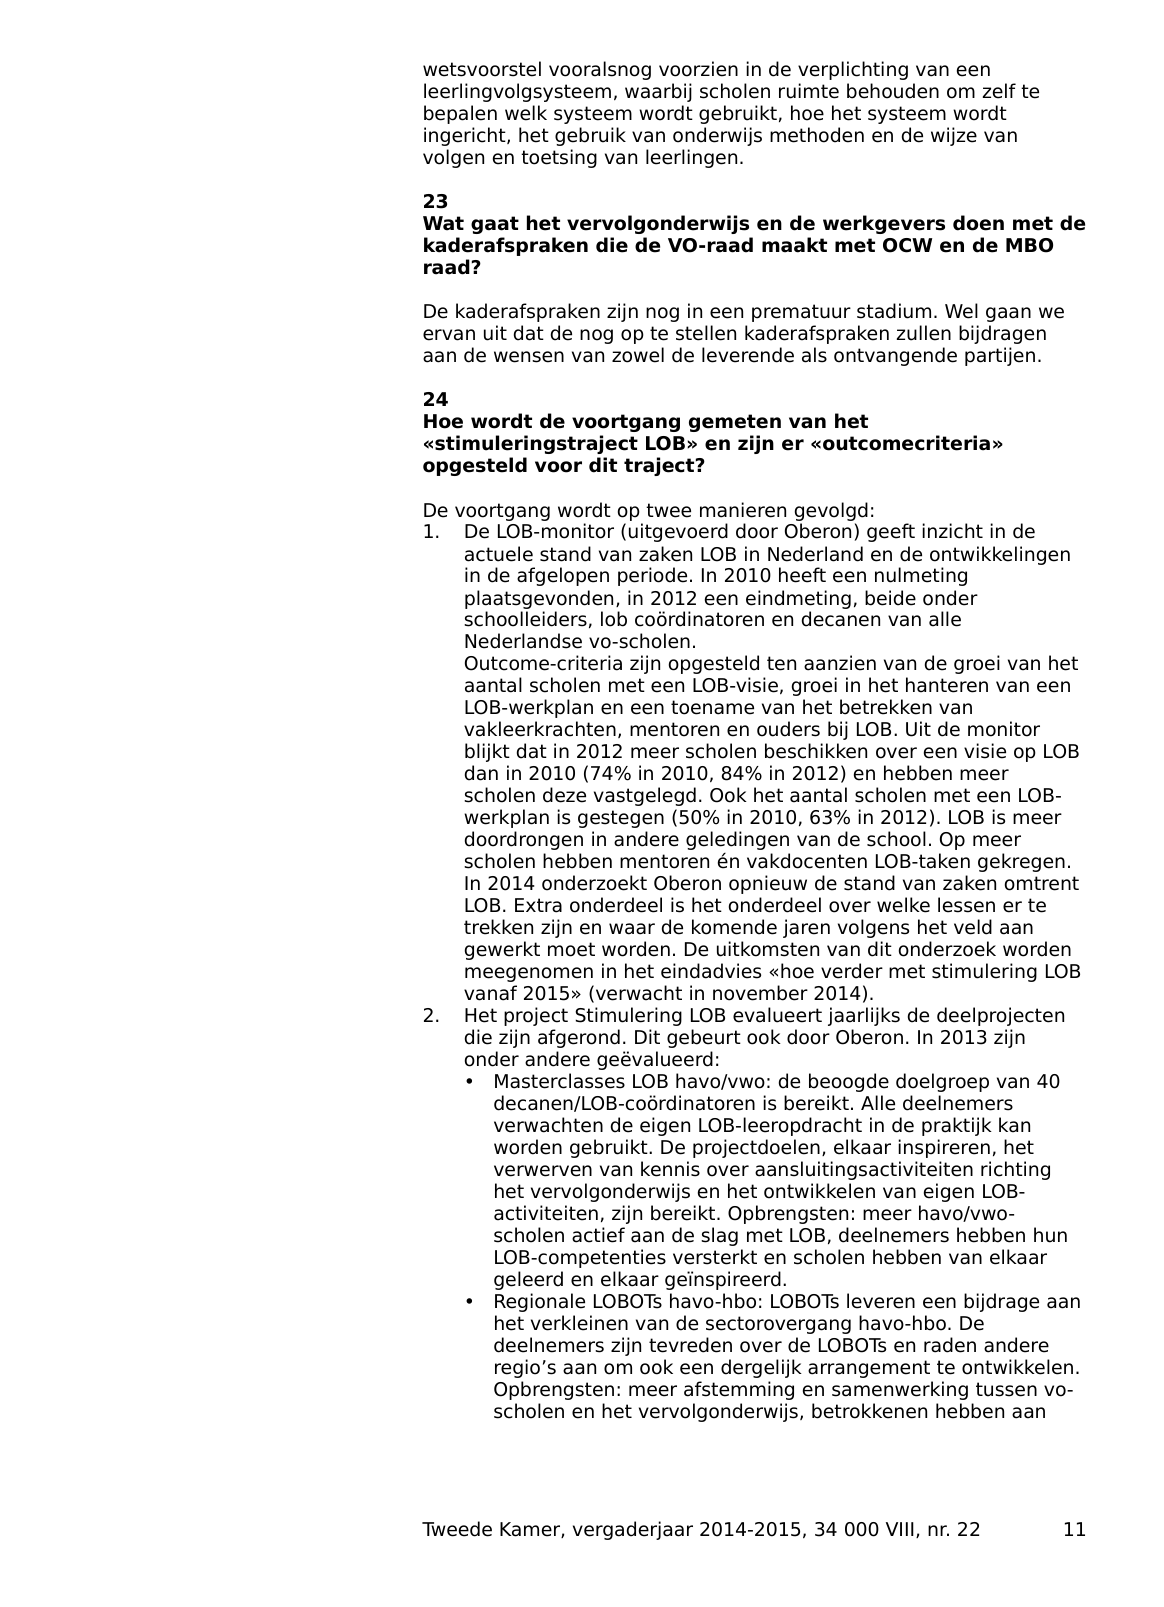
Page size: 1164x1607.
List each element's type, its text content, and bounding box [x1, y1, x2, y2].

text De voortgang wordt op twee manieren gevolgd: [422, 499, 1087, 521]
text Hoe wordt de voortgang gemeten van het «stimuleringstraject LOB» en zijn er «outcomecriteria» opgesteld voor dit traject? [422, 411, 1087, 477]
text De kaderafspraken zijn nog in een prematuur stadium. Wel gaan we ervan uit dat de nog op te stellen kaderafspraken zullen bijdragen aan de wensen van zowel de leverende als ontvangende partijen. [422, 301, 1087, 367]
text Outcome-criteria zijn opgesteld ten aanzien van de groei van het aantal scholen met een LOB-visie, groei in het hanteren van een LOB-werkplan en een toename van het betrekken van vakleerkrachten, mentoren en ouders bij LOB. Uit de monitor blijkt dat in 2012 meer scholen beschikken over een visie op LOB dan in 2010 (74% in 2010, 84% in 2012) en hebben meer scholen deze vastgelegd. Ook het aantal scholen met een LOB-werkplan is gestegen (50% in 2010, 63% in 2012). LOB is meer doordrongen in andere geledingen van de school. Op meer scholen hebben mentoren én vakdocenten LOB-taken gekregen. In 2014 onderzoekt Oberon opnieuw de stand van zaken omtrent LOB. Extra onderdeel is het onderdeel over welke lessen er te trekken zijn en waar de komende jaren volgens het veld aan gewerkt moet worden. De uitkomsten van dit onderzoek worden meegenomen in het eindadvies «hoe verder met stimulering LOB vanaf 2015» (verwacht in november 2014). [464, 653, 1087, 1005]
text 1. De LOB-monitor (uitgevoerd door Oberon) geeft inzicht in de actuele stand van zaken LOB in Nederland en de ontwikkelingen in de afgelopen periode. In 2010 heeft een nulmeting plaatsgevonden, in 2012 een eindmeting, beide onder schoolleiders, lob coördinatoren en decanen van alle Nederlandse vo-scholen. [422, 521, 1087, 653]
text Wat gaat het vervolgonderwijs en de werkgevers doen met de kaderafspraken die de VO-raad maakt met OCW en de MBO raad? [422, 213, 1087, 279]
text 24 [422, 389, 1087, 411]
text • Regionale LOBOTs havo-hbo: LOBOTs leveren een bijdrage aan het verkleinen van de sectorovergang havo-hbo. De deelnemers zijn tevreden over de LOBOTs en raden andere regio’s aan om ook een dergelijk arrangement te ontwikkelen. Opbrengsten: meer afstemming en samenwerking tussen vo-scholen en het vervolgonderwijs, betrokkenen hebben aan [464, 1291, 1087, 1423]
text • Masterclasses LOB havo/vwo: de beoogde doelgroep van 40 decanen/LOB-coördinatoren is bereikt. Alle deelnemers verwachten de eigen LOB-leeropdracht in de praktijk kan worden gebruikt. De projectdoelen, elkaar inspireren, het verwerven van kennis over aansluitingsactiviteiten richting het vervolgonderwijs en het ontwikkelen van eigen LOB-activiteiten, zijn bereikt. Opbrengsten: meer havo/vwo-scholen actief aan de slag met LOB, deelnemers hebben hun LOB-competenties versterkt en scholen hebben van elkaar geleerd en elkaar geïnspireerd. [464, 1071, 1087, 1291]
text 23 [422, 191, 1087, 213]
text 2. Het project Stimulering LOB evalueert jaarlijks de deelprojecten die zijn afgerond. Dit gebeurt ook door Oberon. In 2013 zijn onder andere geëvalueerd: [422, 1005, 1087, 1071]
text wetsvoorstel vooralsnog voorzien in de verplichting van een leerlingvolgsysteem, waarbij scholen ruimte behouden om zelf te bepalen welk systeem wordt gebruikt, hoe het systeem wordt ingericht, het gebruik van onderwijs methoden en de wijze van volgen en toetsing van leerlingen. [422, 59, 1087, 169]
